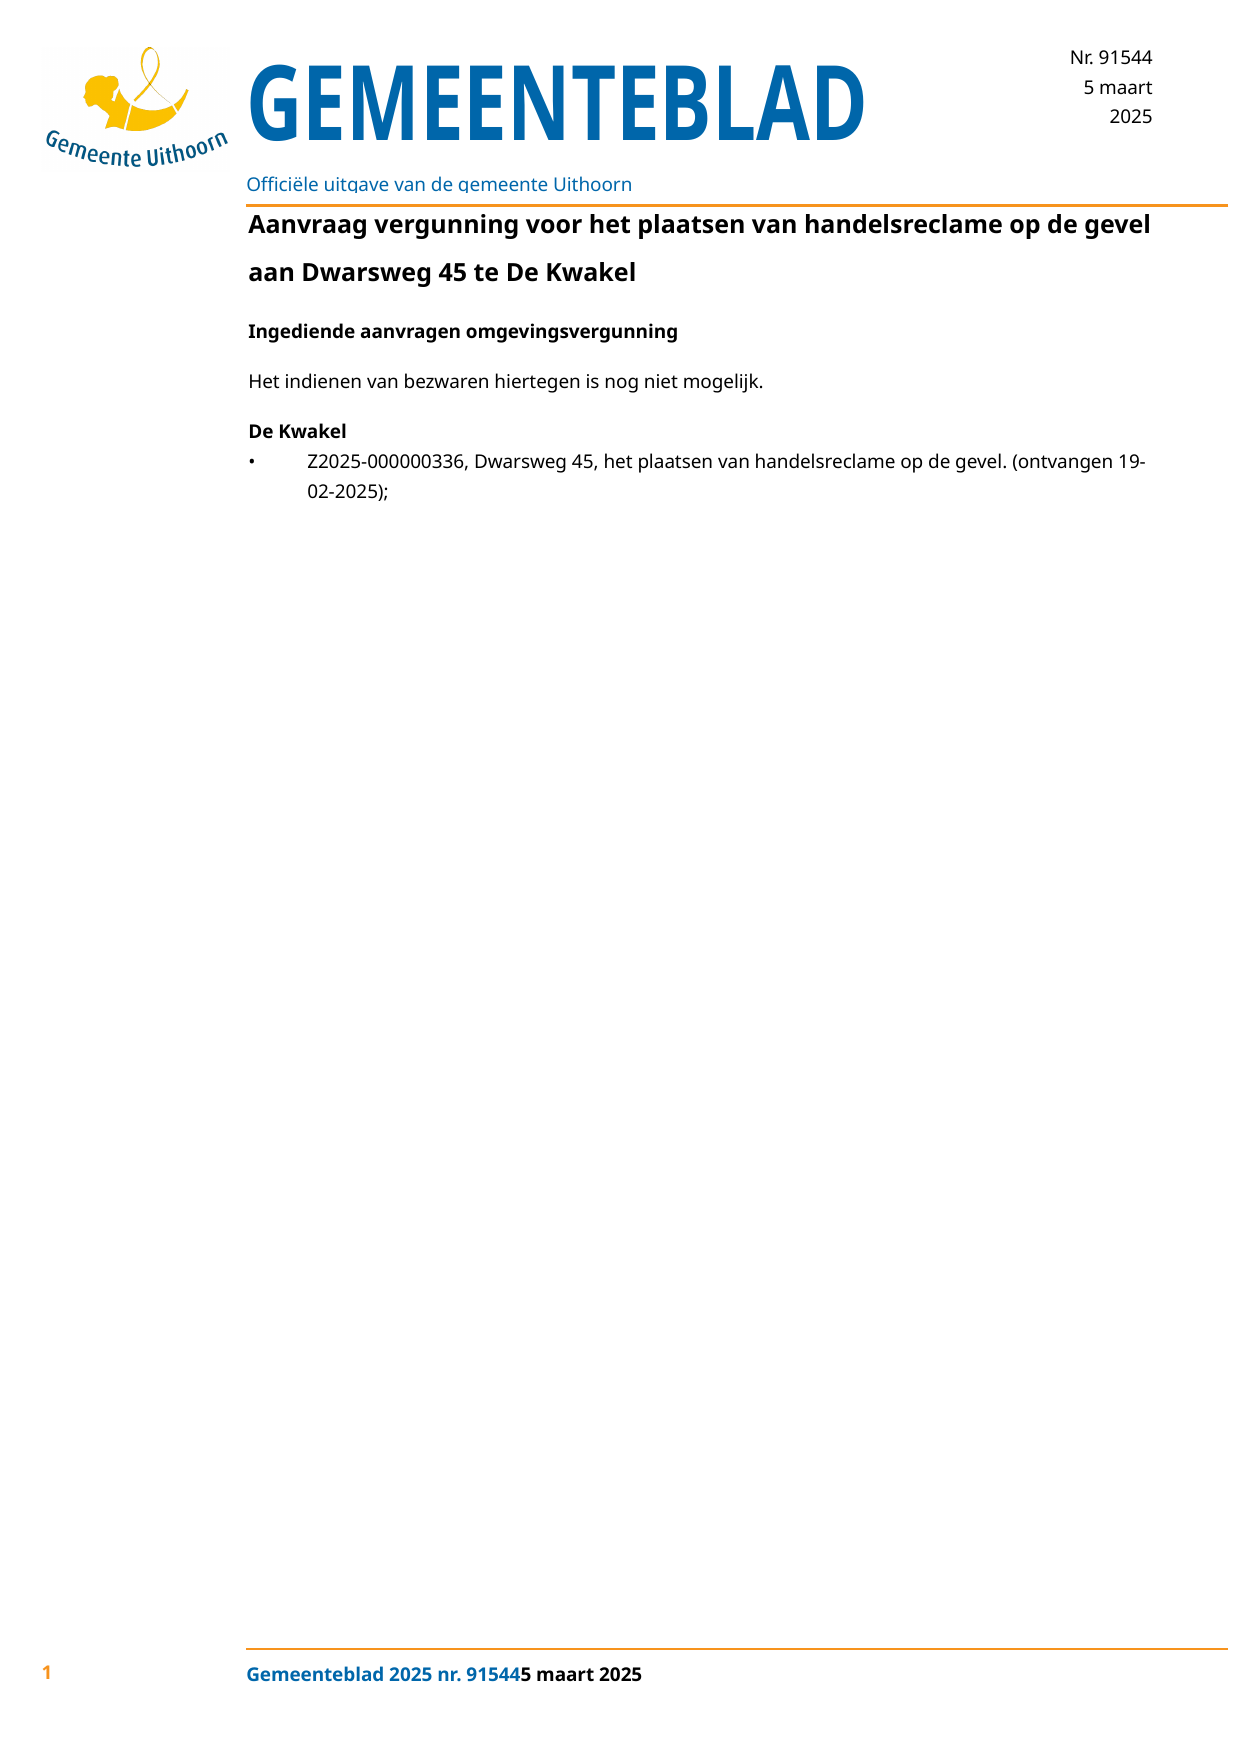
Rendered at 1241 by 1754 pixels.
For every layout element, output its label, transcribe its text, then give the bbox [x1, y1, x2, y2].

picture [41, 47, 231, 172]
text Aanvraag vergunning voor het plaatsen van handelsreclame op de gevel aan Dwarsweg 45 te De Kwakel [248, 207, 1152, 288]
text De Kwakel [248, 419, 1152, 444]
text Het indienen van bezwaren hiertegen is nog niet mogelijk. [248, 368, 1152, 394]
text Ingediende aanvragen omgevingsvergunning [248, 318, 1152, 344]
list Z2025-000000336, Dwarsweg 45, het plaatsen van handelsreclame op de gevel. (ontvangen 19-02-2025); [248, 448, 1152, 504]
